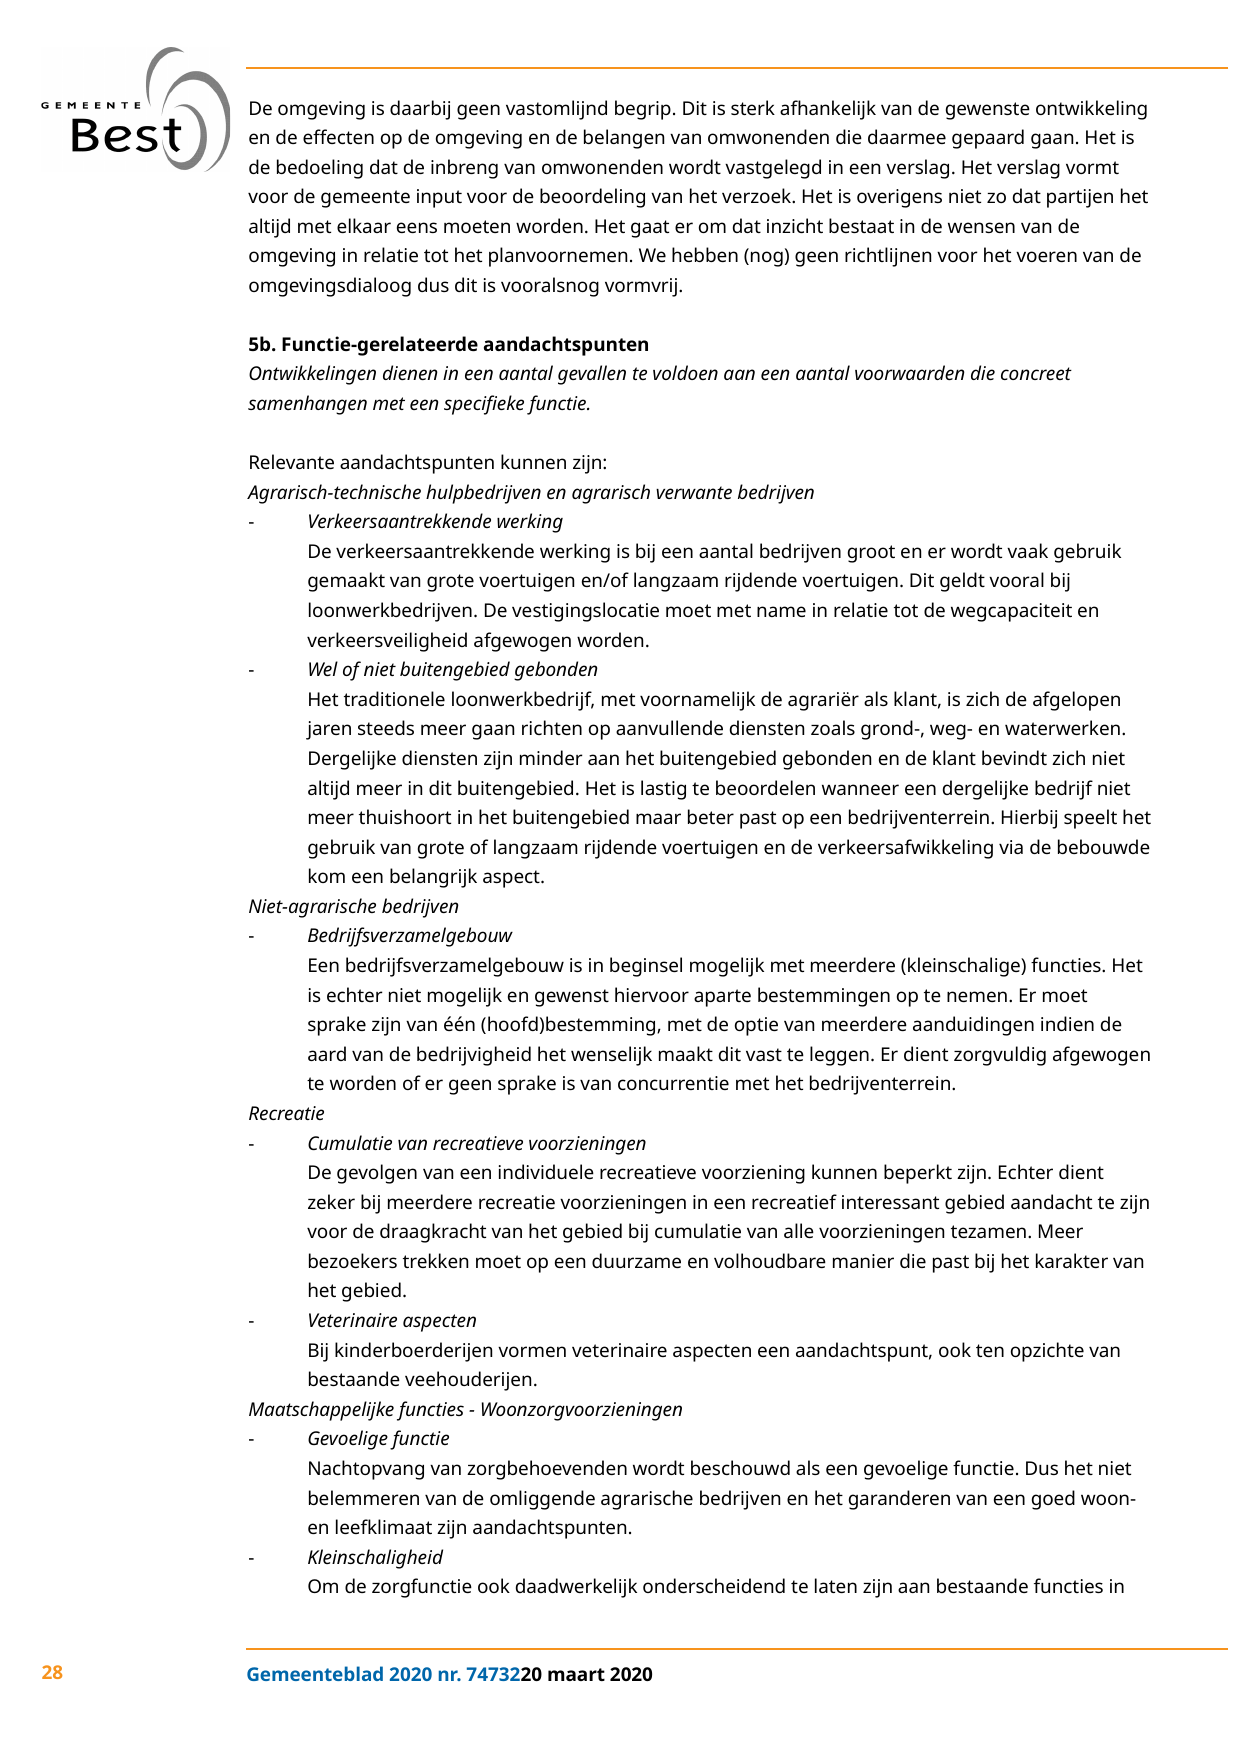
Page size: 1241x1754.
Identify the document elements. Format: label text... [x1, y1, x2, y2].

table_header De omgeving is daarbij geen vastomlijnd begrip. Dit is sterk afhankelijk van de gewenste ontwikkeling en de effecten op de omgeving en de belangen van omwonenden die daarmee gepaard gaan. Het is de bedoeling dat de inbreng van omwonenden wordt vastgelegd in een verslag. Het verslag vormt voor de gemeente input voor de beoordeling van het verzoek. Het is overigens niet zo dat partijen het altijd met elkaar eens moeten worden. Het gaat er om dat inzicht bestaat in de wensen van de omgeving in relatie tot het planvoornemen. We hebben (nog) geen richtlijnen voor het voeren van de omgevingsdialoog dus dit is vooralsnog vormvrij. [248, 95, 1152, 298]
picture [41, 47, 231, 172]
table_header 5b. Functie-gerelateerde aandachtspunten Ontwikkelingen dienen in een aantal gevallen te voldoen aan een aantal voorwaarden die concreet samenhangen met een specifieke functie. Relevante aandachtspunten kunnen zijn: Agrarisch-technische hulpbedrijven en agrarisch verwante bedrijven Verkeersaantrekkende werking De verkeersaantrekkende werking is bij een aantal bedrijven groot en er wordt vaak gebruik gemaakt van grote voertuigen en/of langzaam rijdende voertuigen. Dit geldt vooral bij loonwerkbedrijven. De vestigingslocatie moet met name in relatie tot de wegcapaciteit en verkeersveiligheid afgewogen worden. Wel of niet buitengebied gebonden Het traditionele loonwerkbedrijf, met voornamelijk de agrariër als klant, is zich de afgelopen jaren steeds meer gaan richten op aanvullende diensten zoals grond-, weg- en waterwerken. Dergelijke diensten zijn minder aan het buitengebied gebonden en de klant bevindt zich niet altijd meer in dit buitengebied. Het is lastig te beoordelen wanneer een dergelijke bedrijf niet meer thuishoort in het buitengebied maar beter past op een bedrijventerrein. Hierbij speelt het gebruik van grote of langzaam rijdende voertuigen en de verkeersafwikkeling via de bebouwde kom een belangrijk aspect. Niet-agrarische bedrijven Bedrijfsverzamelgebouw Een bedrijfsverzamelgebouw is in beginsel mogelijk met meerdere (kleinschalige) functies. Het is echter niet mogelijk en gewenst hiervoor aparte bestemmingen op te nemen. Er moet sprake zijn van één (hoofd)bestemming, met de optie van meerdere aanduidingen indien de aard van de bedrijvigheid het wenselijk maakt dit vast te leggen. Er dient zorgvuldig afgewogen te worden of er geen sprake is van concurrentie met het bedrijventerrein. Recreatie Cumulatie van recreatieve voorzieningen De gevolgen van een individuele recreatieve voorziening kunnen beperkt zijn. Echter dient zeker bij meerdere recreatie voorzieningen in een recreatief interessant gebied aandacht te zijn voor de draagkracht van het gebied bij cumulatie van alle voorzieningen tezamen. Meer bezoekers trekken moet op een duurzame en volhoudbare manier die past bij het karakter van het gebied. Veterinaire aspecten Bij kinderboerderijen vormen veterinaire aspecten een aandachtspunt, ook ten opzichte van bestaande veehouderijen. Maatschappelijke functies - Woonzorgvoorzieningen Gevoelige functie Nachtopvang van zorgbehoevenden wordt beschouwd als een gevoelige functie. Dus het niet belemmeren van de omliggende agrarische bedrijven en het garanderen van een goed woon- en leefklimaat zijn aandachtspunten. Kleinschaligheid Om de zorgfunctie ook daadwerkelijk onderscheidend te laten zijn aan bestaande functies in [248, 331, 1152, 1599]
